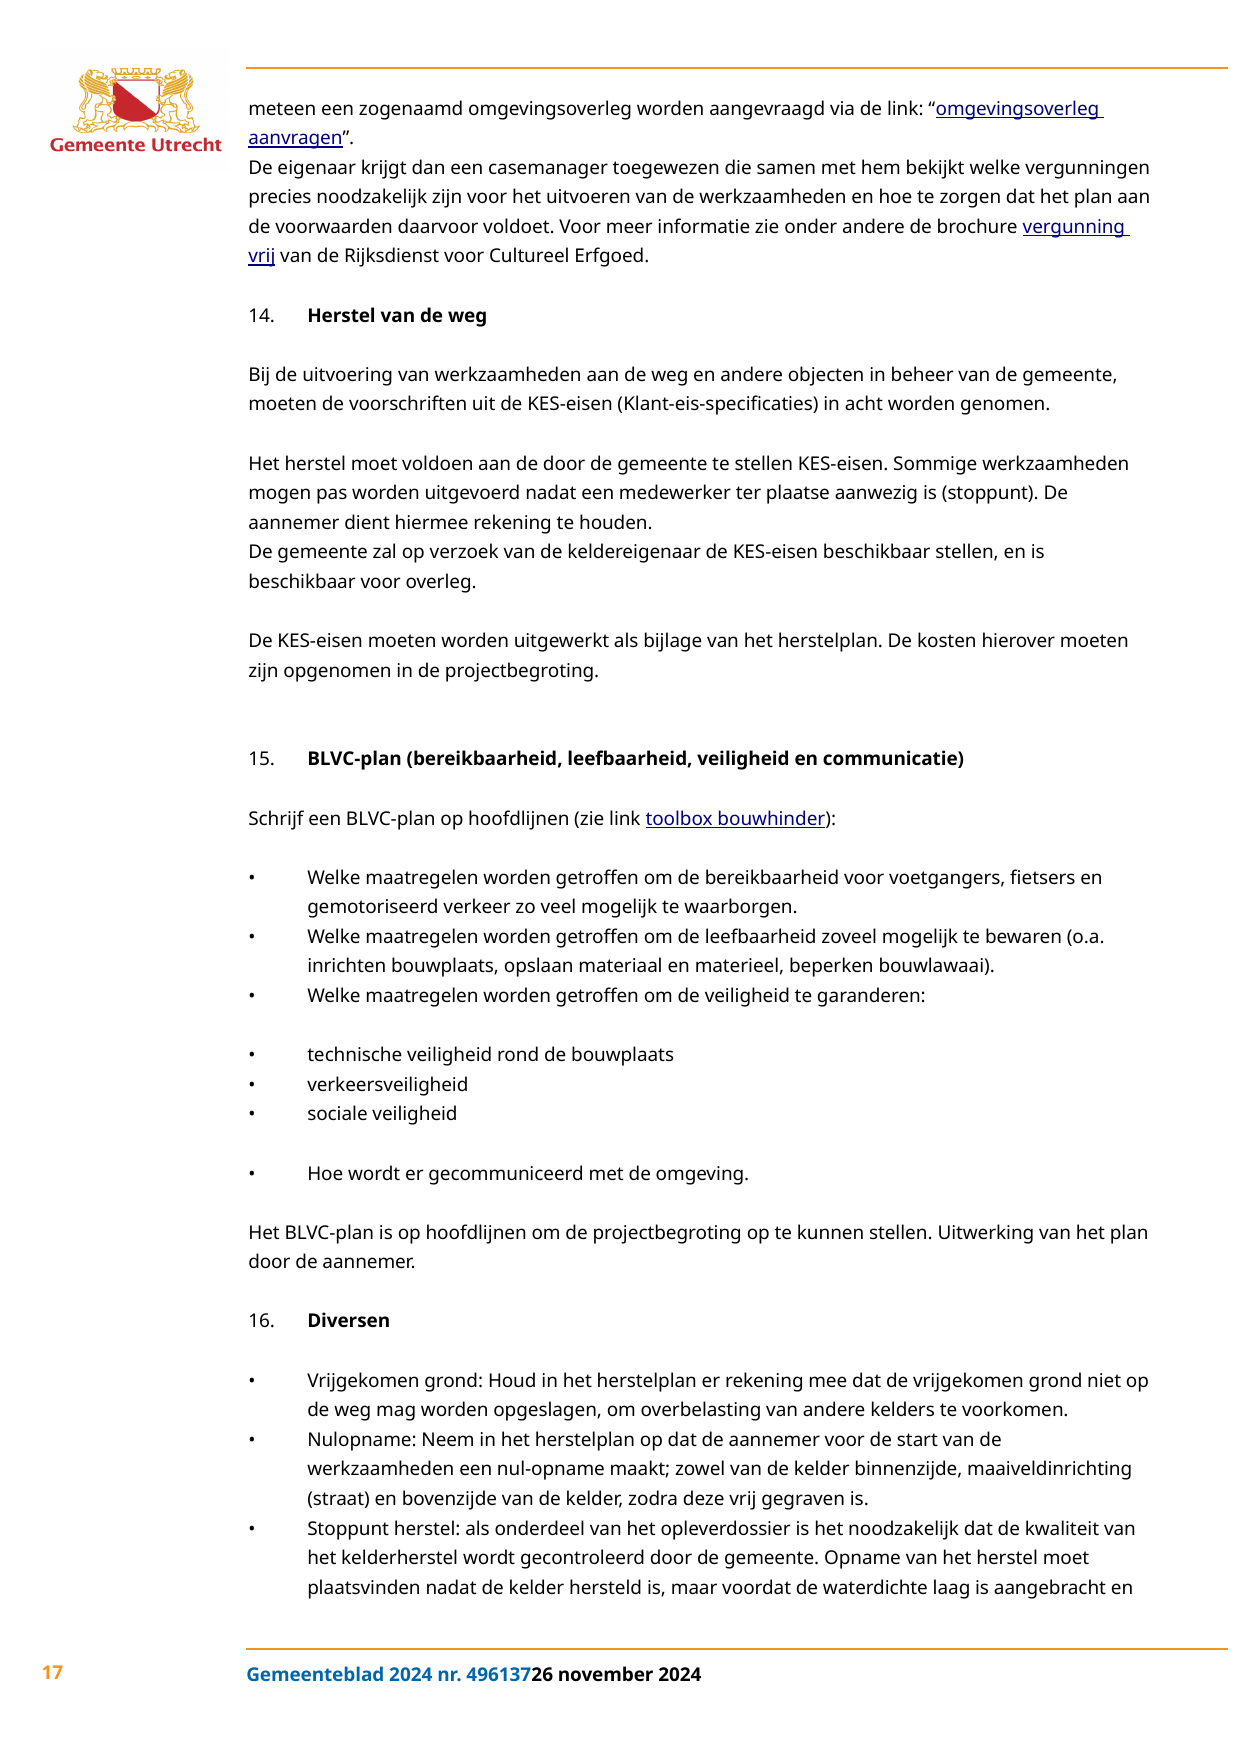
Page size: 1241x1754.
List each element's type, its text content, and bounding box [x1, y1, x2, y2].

list technische veiligheid rond de bouwplaats [248, 1041, 1152, 1067]
text De gemeente zal op verzoek van de keldereigenaar de KES-eisen beschikbaar stellen, en is beschikbaar voor overleg. [248, 538, 1152, 594]
list Nulopname: Neem in het herstelplan op dat de aannemer voor de start van de werkzaamheden een nul-opname maakt; zowel van de kelder binnenzijde, maaiveldinrichting (straat) en bovenzijde van de kelder, zodra deze vrij gegraven is. [248, 1426, 1152, 1511]
list Welke maatregelen worden getroffen om de bereikbaarheid voor voetgangers, fietsers en gemotoriseerd verkeer zo veel mogelijk te waarborgen. [248, 864, 1152, 919]
text Bij de uitvoering van werkzaamheden aan de weg en andere objecten in beheer van de gemeente, moeten de voorschriften uit de KES-eisen (Klant-eis-specificaties) in acht worden genomen. [248, 361, 1152, 416]
list Diversen [248, 1308, 1152, 1333]
list Stoppunt herstel: als onderdeel van het opleverdossier is het noodzakelijk dat de kwaliteit van het kelderherstel wordt gecontroleerd door de gemeente. Opname van het herstel moet plaatsvinden nadat de kelder hersteld is, maar voordat de waterdichte laag is aangebracht en [248, 1515, 1152, 1600]
list BLVC-plan (bereikbaarheid, leefbaarheid, veiligheid en communicatie) [248, 746, 1152, 771]
picture [41, 47, 231, 172]
list verkeersveiligheid [248, 1071, 1152, 1097]
list Welke maatregelen worden getroffen om de veiligheid te garanderen: [248, 982, 1152, 1008]
list Welke maatregelen worden getroffen om de leefbaarheid zoveel mogelijk te bewaren (o.a. inrichten bouwplaats, opslaan materiaal en materieel, beperken bouwlawaai). [248, 923, 1152, 978]
text meteen een zogenaamd omgevingsoverleg worden aangevraagd via de link: “omgevingsoverleg aanvragen”. [248, 95, 1152, 150]
text Het herstel moet voldoen aan de door de gemeente te stellen KES-eisen. Sommige werkzaamheden mogen pas worden uitgevoerd nadat een medewerker ter plaatse aanwezig is (stoppunt). De aannemer dient hiermee rekening te houden. [248, 450, 1152, 535]
text Schrijf een BLVC-plan op hoofdlijnen (zie link toolbox bouwhinder): [248, 805, 1152, 831]
text De eigenaar krijgt dan een casemanager toegewezen die samen met hem bekijkt welke vergunningen precies noodzakelijk zijn voor het uitvoeren van de werkzaamheden en hoe te zorgen dat het plan aan de voorwaarden daarvoor voldoet. Voor meer informatie zie onder andere de brochure vergunning vrij van de Rijksdienst voor Cultureel Erfgoed. [248, 154, 1152, 268]
list Hoe wordt er gecommuniceerd met de omgeving. [248, 1160, 1152, 1186]
list Herstel van de weg [248, 302, 1152, 328]
text Het BLVC-plan is op hoofdlijnen om de projectbegroting op te kunnen stellen. Uitwerking van het plan door de aannemer. [248, 1219, 1152, 1274]
list sociale veiligheid [248, 1101, 1152, 1126]
list Vrijgekomen grond: Houd in het herstelplan er rekening mee dat de vrijgekomen grond niet op de weg mag worden opgeslagen, om overbelasting van andere kelders te voorkomen. [248, 1367, 1152, 1422]
text De KES-eisen moeten worden uitgewerkt als bijlage van het herstelplan. De kosten hierover moeten zijn opgenomen in de projectbegroting. [248, 627, 1152, 683]
